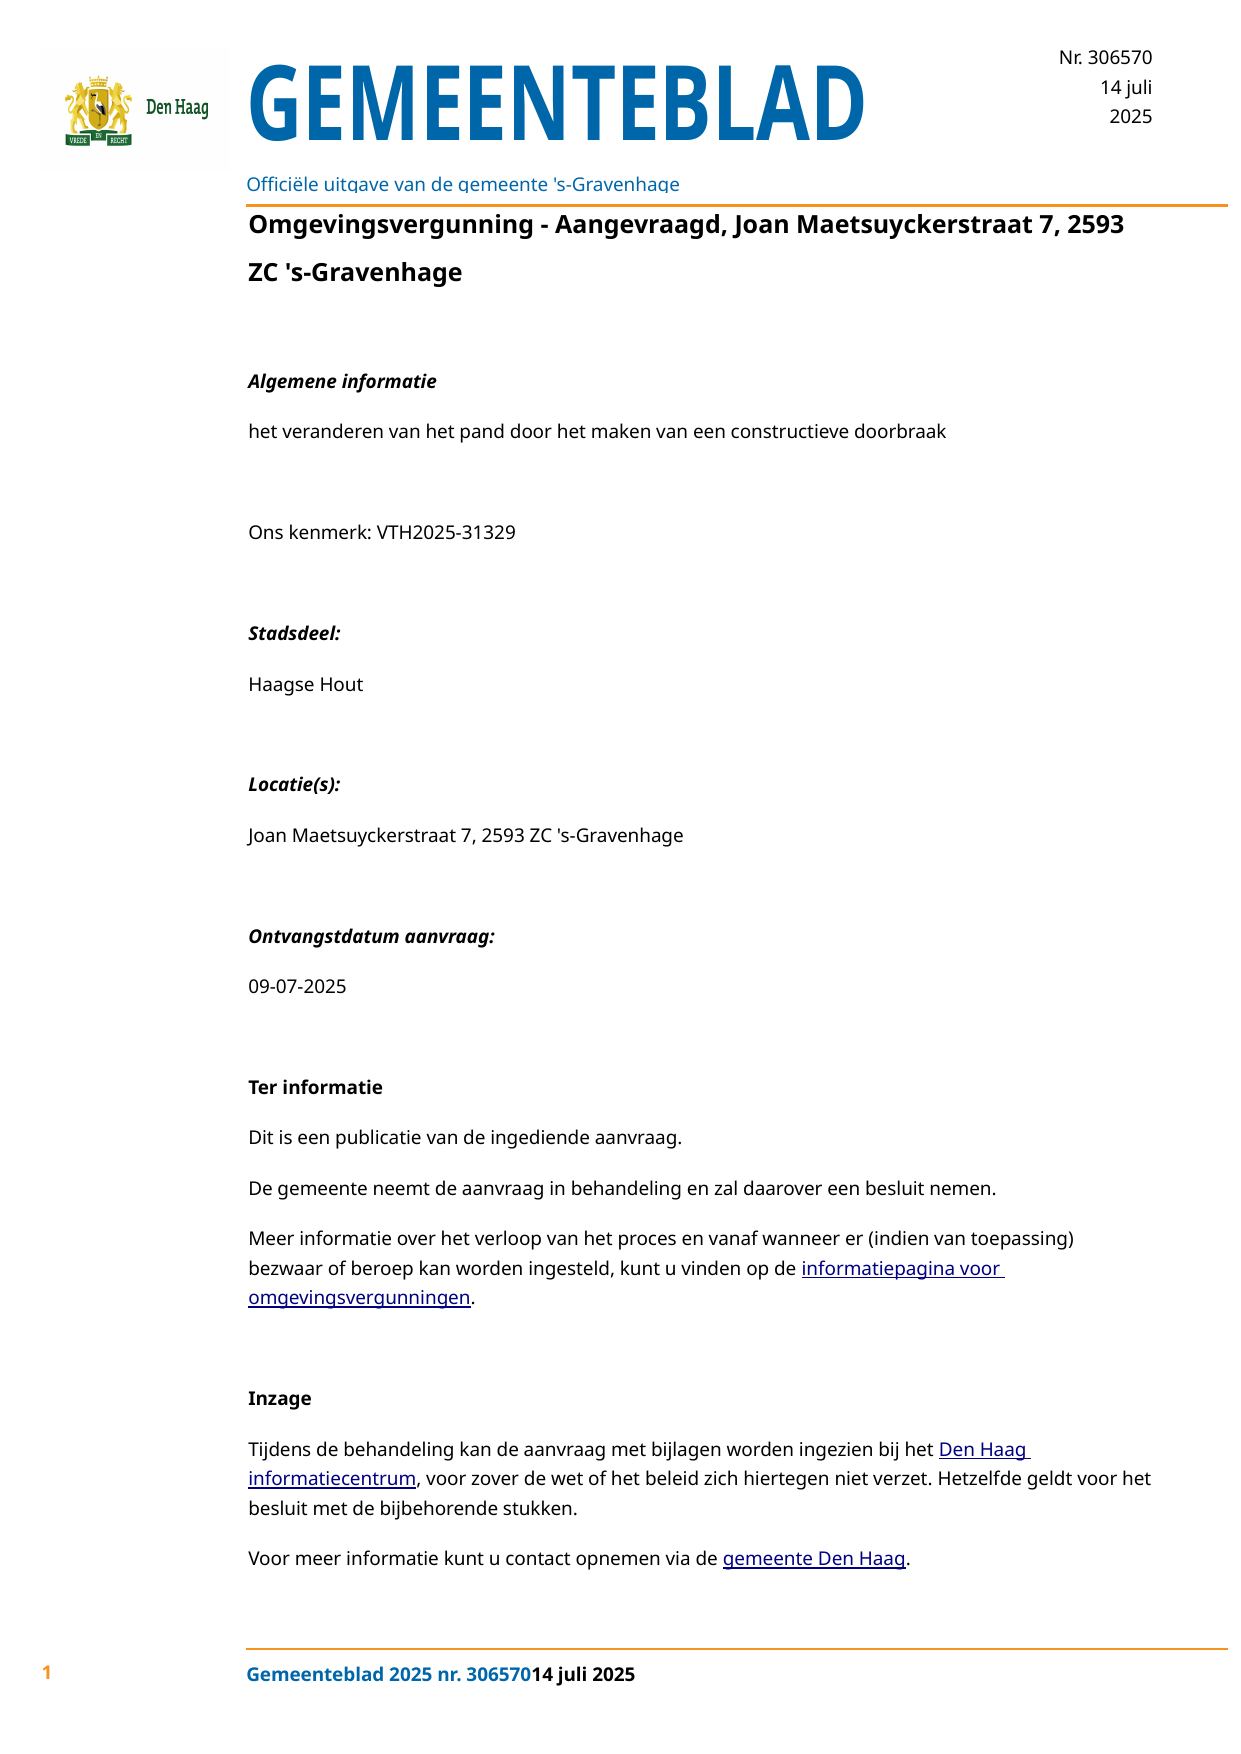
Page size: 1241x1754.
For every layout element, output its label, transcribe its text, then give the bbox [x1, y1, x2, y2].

text Meer informatie over het verloop van het proces en vanaf wanneer er (indien van toepassing) bezwaar of beroep kan worden ingesteld, kunt u vinden op de informatiepagina voor omgevingsvergunningen. [248, 1225, 1152, 1310]
text Ons kenmerk: VTH2025-31329 [248, 519, 1152, 545]
text Joan Maetsuyckerstraat 7, 2593 ZC 's-Gravenhage [248, 822, 1152, 848]
text het veranderen van het pand door het maken van een constructieve doorbraak [248, 419, 1152, 444]
text Tijdens de behandeling kan de aanvraag met bijlagen worden ingezien bij het Den Haag informatiecentrum, voor zover de wet of het beleid zich hiertegen niet verzet. Hetzelfde geldt voor het besluit met de bijbehorende stukken. [248, 1436, 1152, 1521]
text Haagse Hout [248, 671, 1152, 697]
text Omgevingsvergunning - Aangevraagd, Joan Maetsuyckerstraat 7, 2593 ZC 's-Gravenhage [248, 207, 1152, 288]
text Locatie(s): [248, 772, 1152, 797]
text Dit is een publicatie van de ingediende aanvraag. [248, 1124, 1152, 1150]
text Inzage [248, 1385, 1152, 1411]
text Algemene informatie [248, 368, 1152, 394]
picture [41, 47, 231, 172]
text Ontvangstdatum aanvraag: [248, 923, 1152, 949]
text Ter informatie [248, 1074, 1152, 1100]
text 09-07-2025 [248, 973, 1152, 999]
text De gemeente neemt de aanvraag in behandeling en zal daarover een besluit nemen. [248, 1175, 1152, 1201]
text Stadsdeel: [248, 620, 1152, 646]
text Voor meer informatie kunt u contact opnemen via de gemeente Den Haag. [248, 1545, 1152, 1571]
